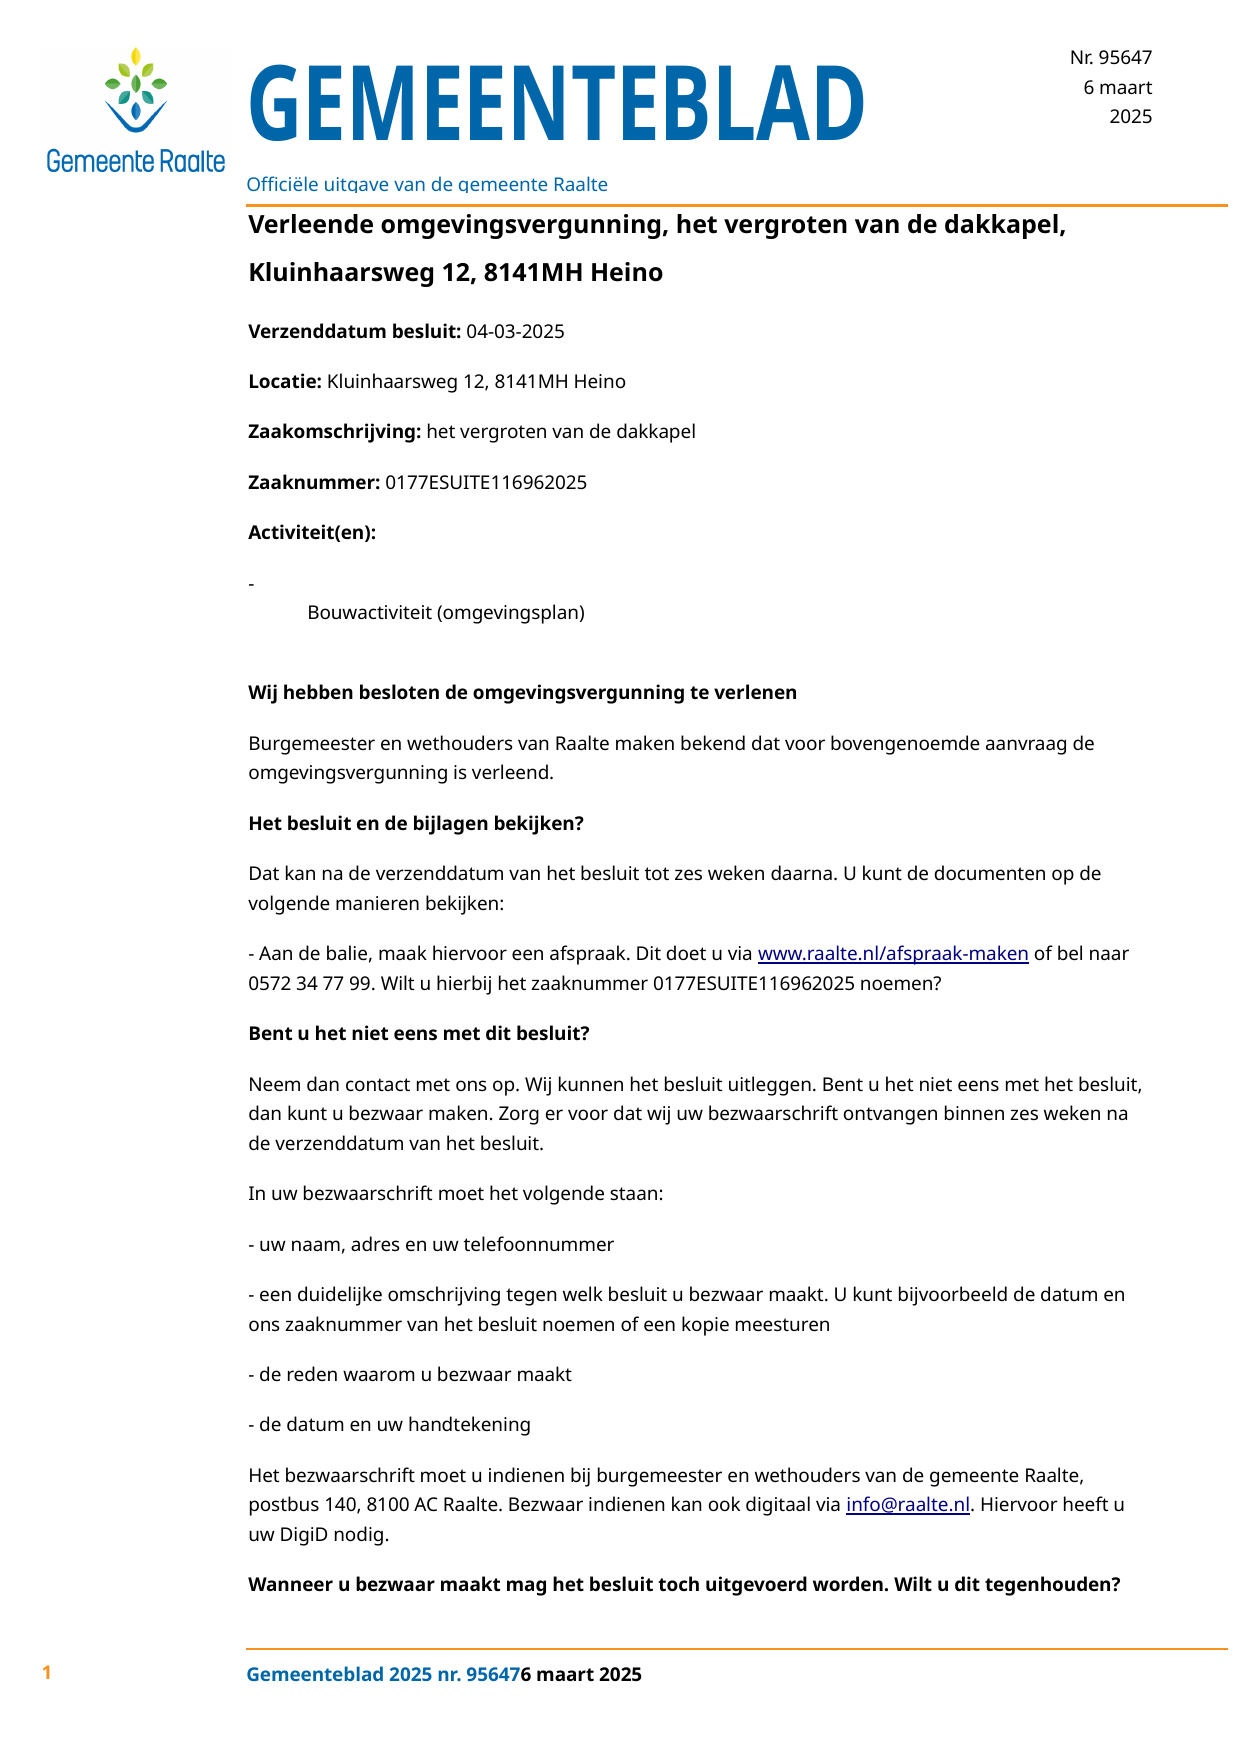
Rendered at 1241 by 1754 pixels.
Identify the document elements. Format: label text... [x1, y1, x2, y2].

text Zaaknummer: 0177ESUITE116962025 [248, 469, 1152, 495]
text - een duidelijke omschrijving tegen welk besluit u bezwaar maakt. U kunt bijvoorbeeld de datum en ons zaaknummer van het besluit noemen of een kopie meesturen [248, 1281, 1152, 1337]
picture [41, 47, 231, 172]
text Wij hebben besloten de omgevingsvergunning te verlenen [248, 679, 1152, 705]
text - de datum en uw handtekening [248, 1412, 1152, 1437]
list Bouwactiviteit (omgevingsplan) [248, 599, 1152, 625]
text - de reden waarom u bezwaar maakt [248, 1361, 1152, 1387]
text Wanneer u bezwaar maakt mag het besluit toch uitgevoerd worden. Wilt u dit tegenhouden? [248, 1572, 1152, 1597]
text Zaakomschrijving: het vergroten van de dakkapel [248, 419, 1152, 444]
text - Aan de balie, maak hiervoor een afspraak. Dit doet u via www.raalte.nl/afspraak-maken of bel naar 0572 34 77 99. Wilt u hierbij het zaaknummer 0177ESUITE116962025 noemen? [248, 940, 1152, 996]
text Burgemeester en wethouders van Raalte maken bekend dat voor bovengenoemde aanvraag de omgevingsvergunning is verleend. [248, 730, 1152, 785]
text Dat kan na de verzenddatum van het besluit tot zes weken daarna. U kunt de documenten op de volgende manieren bekijken: [248, 860, 1152, 916]
text Locatie: Kluinhaarsweg 12, 8141MH Heino [248, 368, 1152, 394]
text Activiteit(en): [248, 519, 1152, 545]
text Bent u het niet eens met dit besluit? [248, 1020, 1152, 1046]
text In uw bezwaarschrift moet het volgende staan: [248, 1180, 1152, 1206]
text - uw naam, adres en uw telefoonnummer [248, 1231, 1152, 1257]
text Het besluit en de bijlagen bekijken? [248, 810, 1152, 836]
text Verleende omgevingsvergunning, het vergroten van de dakkapel, Kluinhaarsweg 12, 8141MH Heino [248, 207, 1152, 288]
text Neem dan contact met ons op. Wij kunnen het besluit uitleggen. Bent u het niet eens met het besluit, dan kunt u bezwaar maken. Zorg er voor dat wij uw bezwaarschrift ontvangen binnen zes weken na de verzenddatum van het besluit. [248, 1071, 1152, 1156]
text Verzenddatum besluit: 04-03-2025 [248, 318, 1152, 344]
text Het bezwaarschrift moet u indienen bij burgemeester en wethouders van de gemeente Raalte, postbus 140, 8100 AC Raalte. Bezwaar indienen kan ook digitaal via info@raalte.nl. Hiervoor heeft u uw DigiD nodig. [248, 1462, 1152, 1547]
